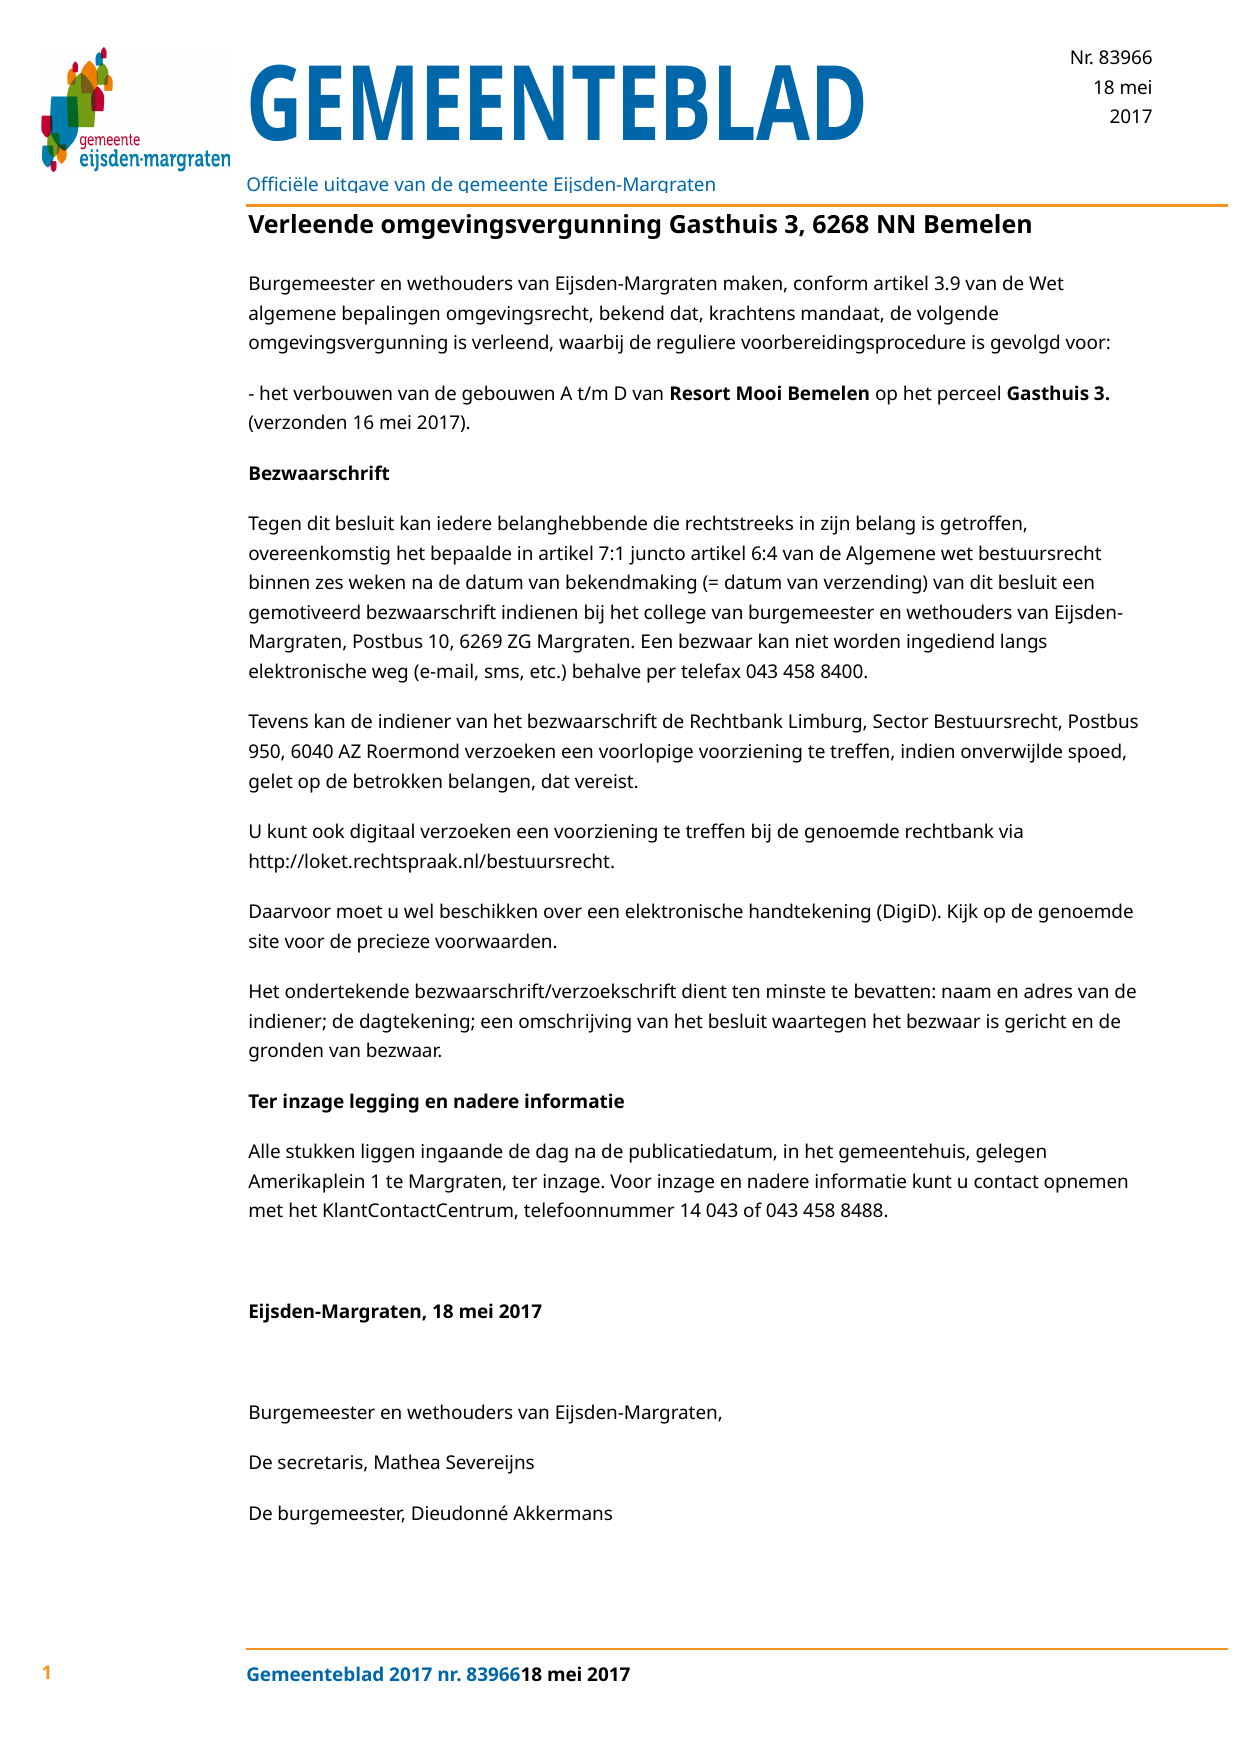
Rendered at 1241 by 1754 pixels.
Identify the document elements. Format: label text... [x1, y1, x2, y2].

text U kunt ook digitaal verzoeken een voorziening te treffen bij de genoemde rechtbank via http://loket.rechtspraak.nl/bestuursrecht. [248, 818, 1152, 873]
text Ter inzage legging en nadere informatie [248, 1088, 1152, 1113]
text Tegen dit besluit kan iedere belanghebbende die rechtstreeks in zijn belang is getroffen, overeenkomstig het bepaalde in artikel 7:1 juncto artikel 6:4 van de Algemene wet bestuursrecht binnen zes weken na de datum van bekendmaking (= datum van verzending) van dit besluit een gemotiveerd bezwaarschrift indienen bij het college van burgemeester en wethouders van Eijsden-Margraten, Postbus 10, 6269 ZG Margraten. Een bezwaar kan niet worden ingediend langs elektronische weg (e-mail, sms, etc.) behalve per telefax 043 458 8400. [248, 510, 1152, 684]
text Bezwaarschrift [248, 460, 1152, 486]
text De secretaris, Mathea Severeijns [248, 1449, 1152, 1475]
text Burgemeester en wethouders van Eijsden-Margraten maken, conform artikel 3.9 van de Wet algemene bepalingen omgevingsrecht, bekend dat, krachtens mandaat, de volgende omgevingsvergunning is verleend, waarbij de reguliere voorbereidingsprocedure is gevolgd voor: [248, 270, 1152, 355]
text Het ondertekende bezwaarschrift/verzoekschrift dient ten minste te bevatten: naam en adres van de indiener; de dagtekening; een omschrijving van het besluit waartegen het bezwaar is gericht en de gronden van bezwaar. [248, 978, 1152, 1063]
text Alle stukken liggen ingaande de dag na de publicatiedatum, in het gemeentehuis, gelegen Amerikaplein 1 te Margraten, ter inzage. Voor inzage en nadere informatie kunt u contact opnemen met het KlantContactCentrum, telefoonnummer 14 043 of 043 458 8488. [248, 1138, 1152, 1223]
text Verleende omgevingsvergunning Gasthuis 3, 6268 NN Bemelen [248, 207, 1152, 241]
text Daarvoor moet u wel beschikken over een elektronische handtekening (DigiD). Kijk op de genoemde site voor de precieze voorwaarden. [248, 898, 1152, 953]
text Tevens kan de indiener van het bezwaarschrift de Rechtbank Limburg, Sector Bestuursrecht, Postbus 950, 6040 AZ Roermond verzoeken een voorlopige voorziening te treffen, indien onverwijlde spoed, gelet op de betrokken belangen, dat vereist. [248, 709, 1152, 793]
text Eijsden-Margraten, 18 mei 2017 [248, 1298, 1152, 1324]
text - het verbouwen van de gebouwen A t/m D van Resort Mooi Bemelen op het perceel Gasthuis 3. (verzonden 16 mei 2017). [248, 380, 1152, 435]
picture [41, 47, 231, 172]
text De burgemeester, Dieudonné Akkermans [248, 1500, 1152, 1526]
text Burgemeester en wethouders van Eijsden-Margraten, [248, 1399, 1152, 1425]
